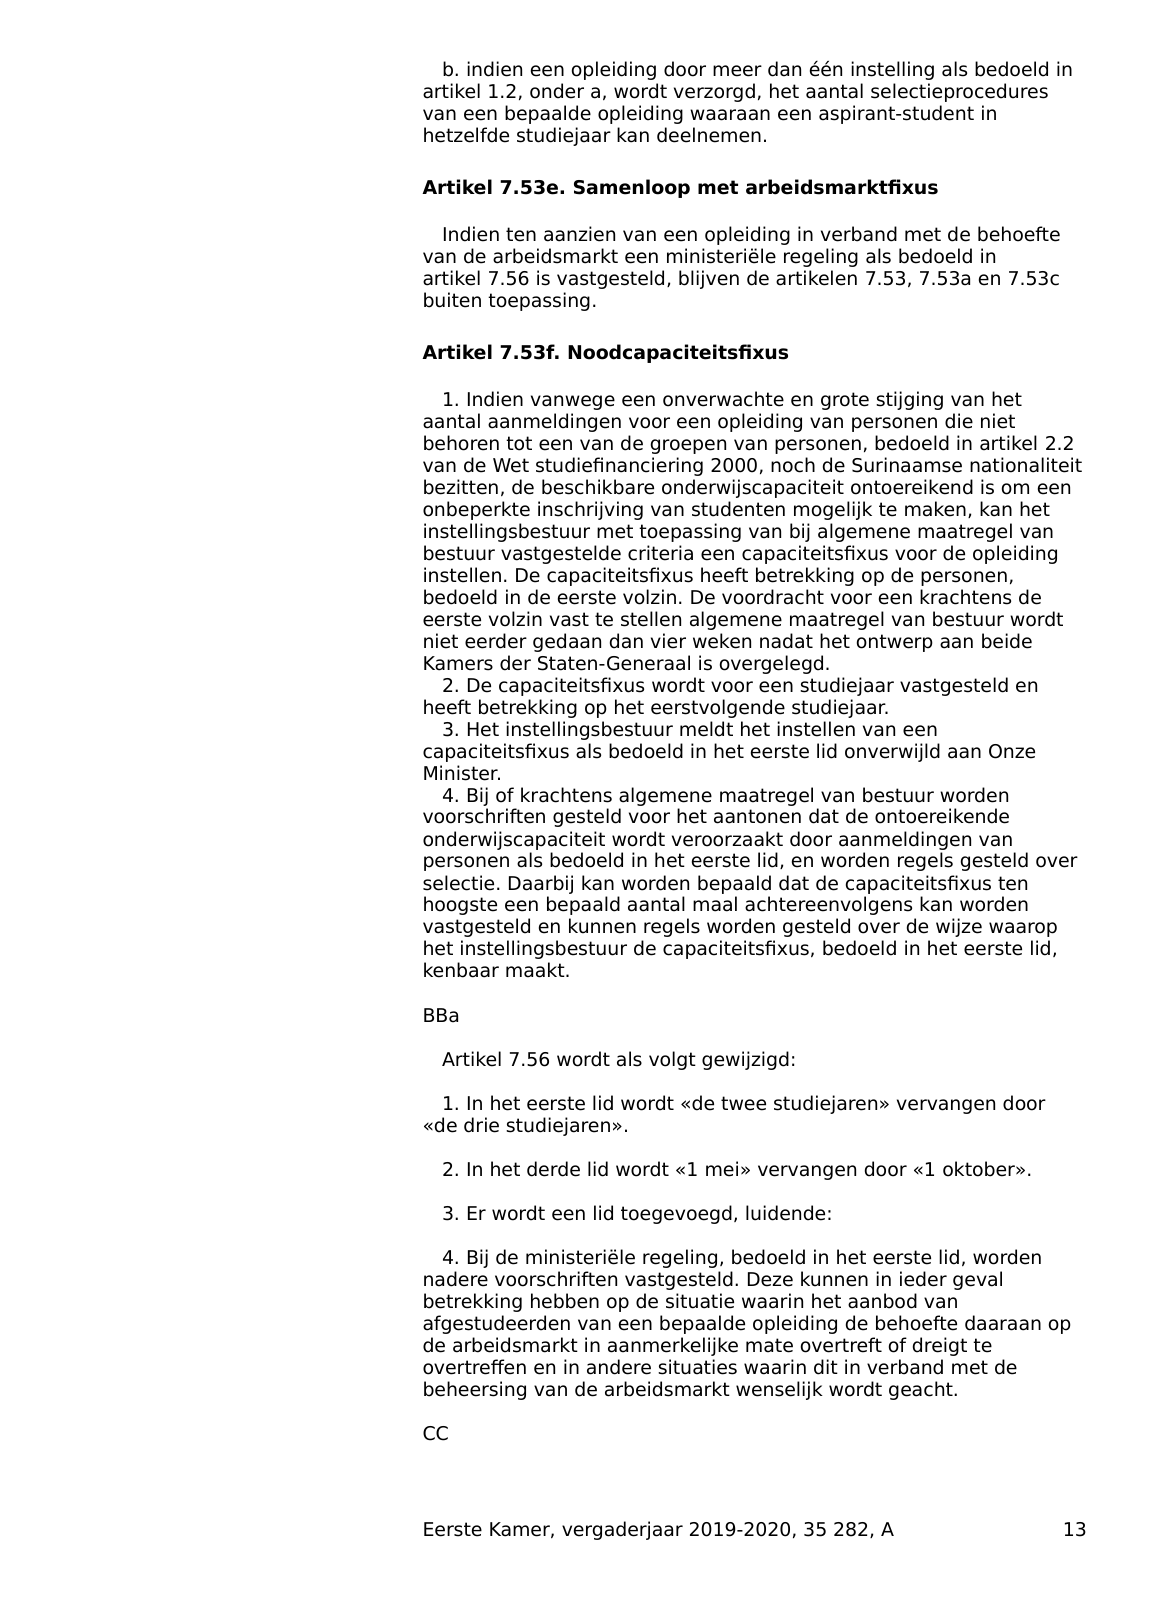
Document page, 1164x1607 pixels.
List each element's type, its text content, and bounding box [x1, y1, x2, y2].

text 3. Het instellingsbestuur meldt het instellen van een capaciteitsfixus als bedoeld in het eerste lid onverwijld aan Onze Minister. [422, 718, 1087, 784]
text b. indien een opleiding door meer dan één instelling als bedoeld in artikel 1.2, onder a, wordt verzorgd, het aantal selectieprocedures van een bepaalde opleiding waaraan een aspirant-student in hetzelfde studiejaar kan deelnemen. [422, 59, 1087, 147]
text Indien ten aanzien van een opleiding in verband met de behoefte van de arbeidsmarkt een ministeriële regeling als bedoeld in artikel 7.56 is vastgesteld, blijven de artikelen 7.53, 7.53a en 7.53c buiten toepassing. [422, 224, 1087, 312]
text Artikel 7.56 wordt als volgt gewijzigd: [422, 1049, 1087, 1071]
text 3. Er wordt een lid toegevoegd, luidende: [422, 1203, 1087, 1225]
text CC [422, 1423, 1087, 1445]
text BBa [422, 1004, 1087, 1026]
subtitle Artikel 7.53e. Samenloop met arbeidsmarktfixus [422, 177, 1087, 199]
text 4. Bij de ministeriële regeling, bedoeld in het eerste lid, worden nadere voorschriften vastgesteld. Deze kunnen in ieder geval betrekking hebben op de situatie waarin het aanbod van afgestudeerden van een bepaalde opleiding de behoefte daaraan op de arbeidsmarkt in aanmerkelijke mate overtreft of dreigt te overtreffen en in andere situaties waarin dit in verband met de beheersing van de arbeidsmarkt wenselijk wordt geacht. [422, 1247, 1087, 1401]
text 2. De capaciteitsfixus wordt voor een studiejaar vastgesteld en heeft betrekking op het eerstvolgende studiejaar. [422, 674, 1087, 718]
text 4. Bij of krachtens algemene maatregel van bestuur worden voorschriften gesteld voor het aantonen dat de ontoereikende onderwijscapaciteit wordt veroorzaakt door aanmeldingen van personen als bedoeld in het eerste lid, en worden regels gesteld over selectie. Daarbij kan worden bepaald dat de capaciteitsfixus ten hoogste een bepaald aantal maal achtereenvolgens kan worden vastgesteld en kunnen regels worden gesteld over de wijze waarop het instellingsbestuur de capaciteitsfixus, bedoeld in het eerste lid, kenbaar maakt. [422, 784, 1087, 982]
text 2. In het derde lid wordt «1 mei» vervangen door «1 oktober». [422, 1159, 1087, 1181]
subtitle Artikel 7.53f. Noodcapaciteitsfixus [422, 342, 1087, 364]
text 1. Indien vanwege een onverwachte en grote stijging van het aantal aanmeldingen voor een opleiding van personen die niet behoren tot een van de groepen van personen, bedoeld in artikel 2.2 van de Wet studiefinanciering 2000, noch de Surinaamse nationaliteit bezitten, de beschikbare onderwijscapaciteit ontoereikend is om een onbeperkte inschrijving van studenten mogelijk te maken, kan het instellingsbestuur met toepassing van bij algemene maatregel van bestuur vastgestelde criteria een capaciteitsfixus voor de opleiding instellen. De capaciteitsfixus heeft betrekking op de personen, bedoeld in de eerste volzin. De voordracht voor een krachtens de eerste volzin vast te stellen algemene maatregel van bestuur wordt niet eerder gedaan dan vier weken nadat het ontwerp aan beide Kamers der Staten-Generaal is overgelegd. [422, 389, 1087, 674]
text 1. In het eerste lid wordt «de twee studiejaren» vervangen door «de drie studiejaren». [422, 1093, 1087, 1137]
